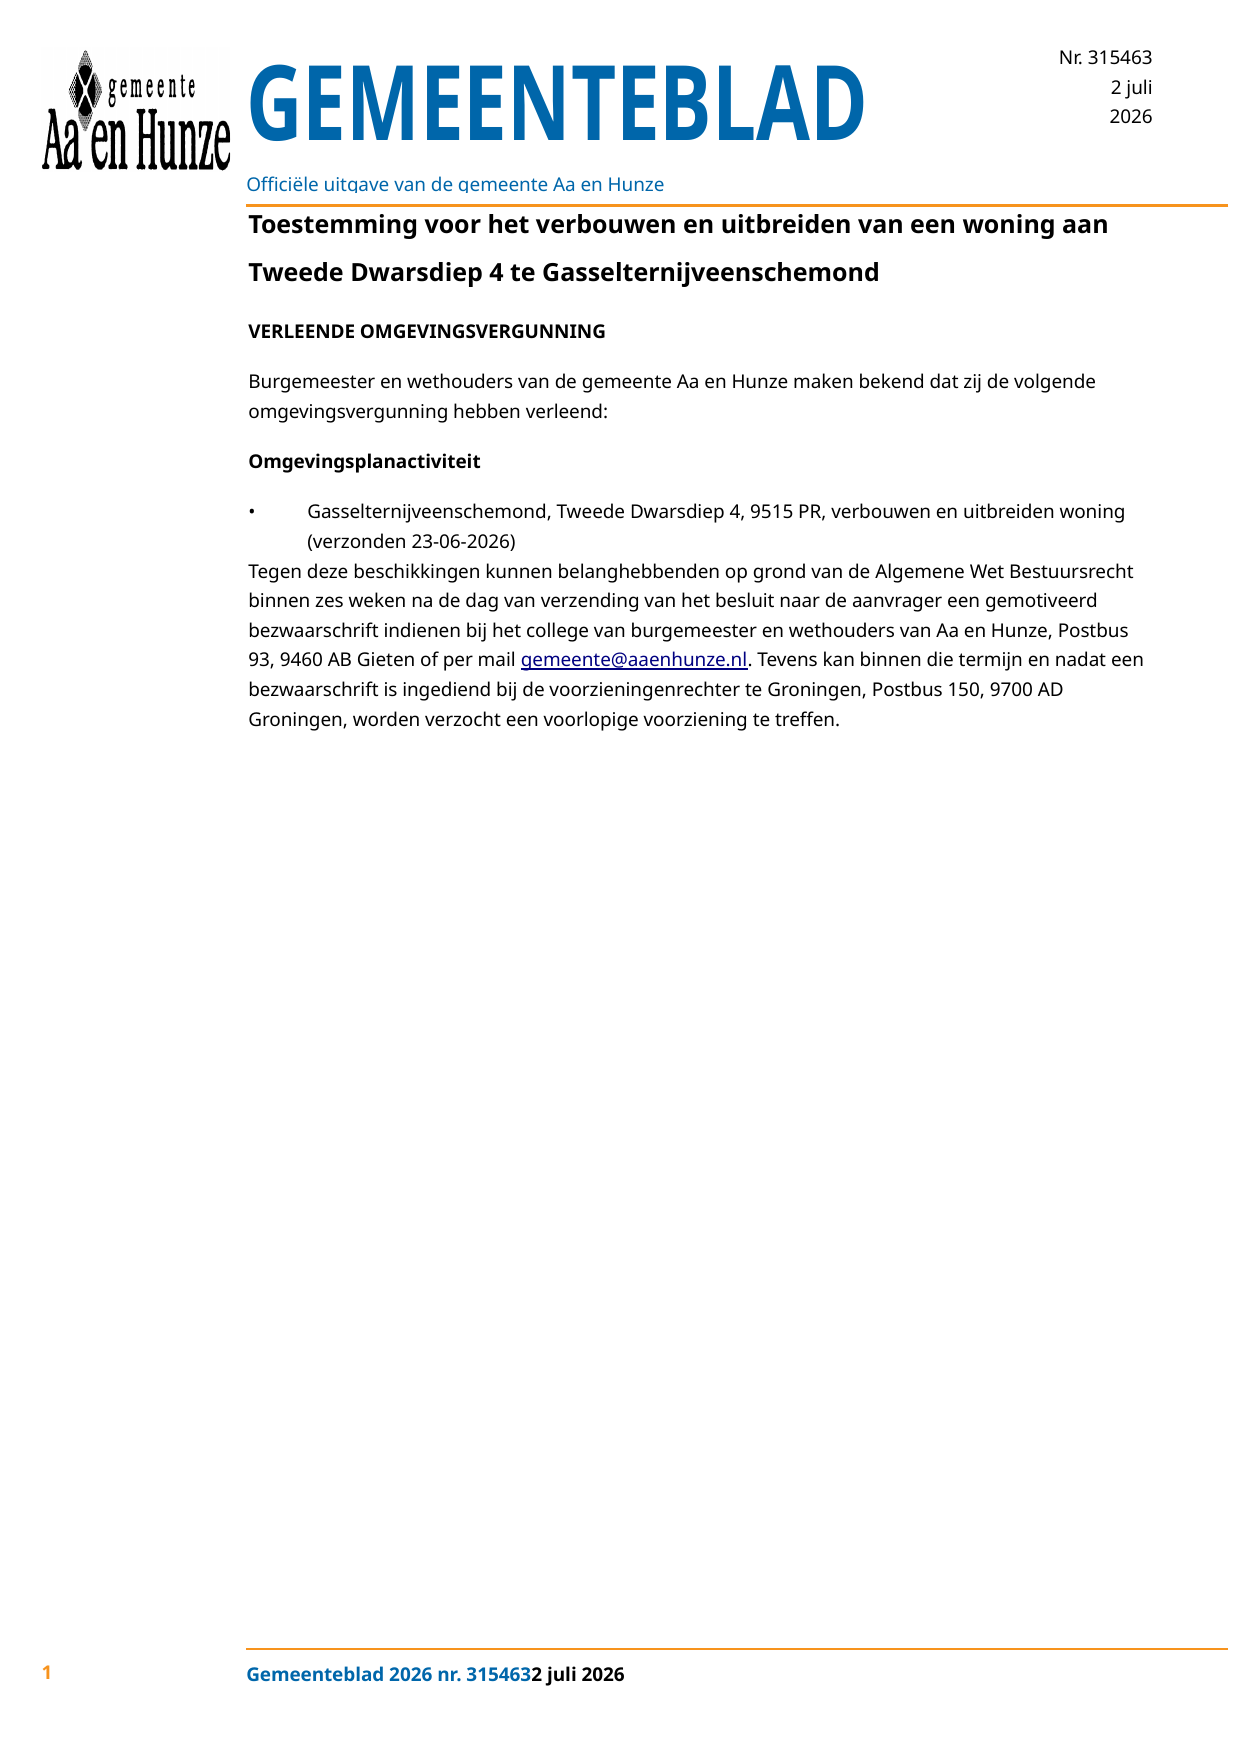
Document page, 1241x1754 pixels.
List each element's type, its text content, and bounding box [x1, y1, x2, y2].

text Burgemeester en wethouders van de gemeente Aa en Hunze maken bekend dat zij de volgende omgevingsvergunning hebben verleend: [248, 368, 1152, 424]
picture [41, 47, 231, 172]
text Omgevingsplanactiviteit [248, 448, 1152, 474]
text Toestemming voor het verbouwen en uitbreiden van een woning aan Tweede Dwarsdiep 4 te Gasselternijveenschemond [248, 207, 1152, 288]
list Gasselternijveenschemond, Tweede Dwarsdiep 4, 9515 PR, verbouwen en uitbreiden woning (verzonden 23-06-2026) [248, 499, 1152, 554]
text VERLEENDE OMGEVINGSVERGUNNING [248, 318, 1152, 344]
text Tegen deze beschikkingen kunnen belanghebbenden op grond van de Algemene Wet Bestuursrecht binnen zes weken na de dag van verzending van het besluit naar de aanvrager een gemotiveerd bezwaarschrift indienen bij het college van burgemeester en wethouders van Aa en Hunze, Postbus 93, 9460 AB Gieten of per mail gemeente@aaenhunze.nl. Tevens kan binnen die termijn en nadat een bezwaarschrift is ingediend bij de voorzieningenrechter te Groningen, Postbus 150, 9700 AD Groningen, worden verzocht een voorlopige voorziening te treffen. [248, 558, 1152, 732]
